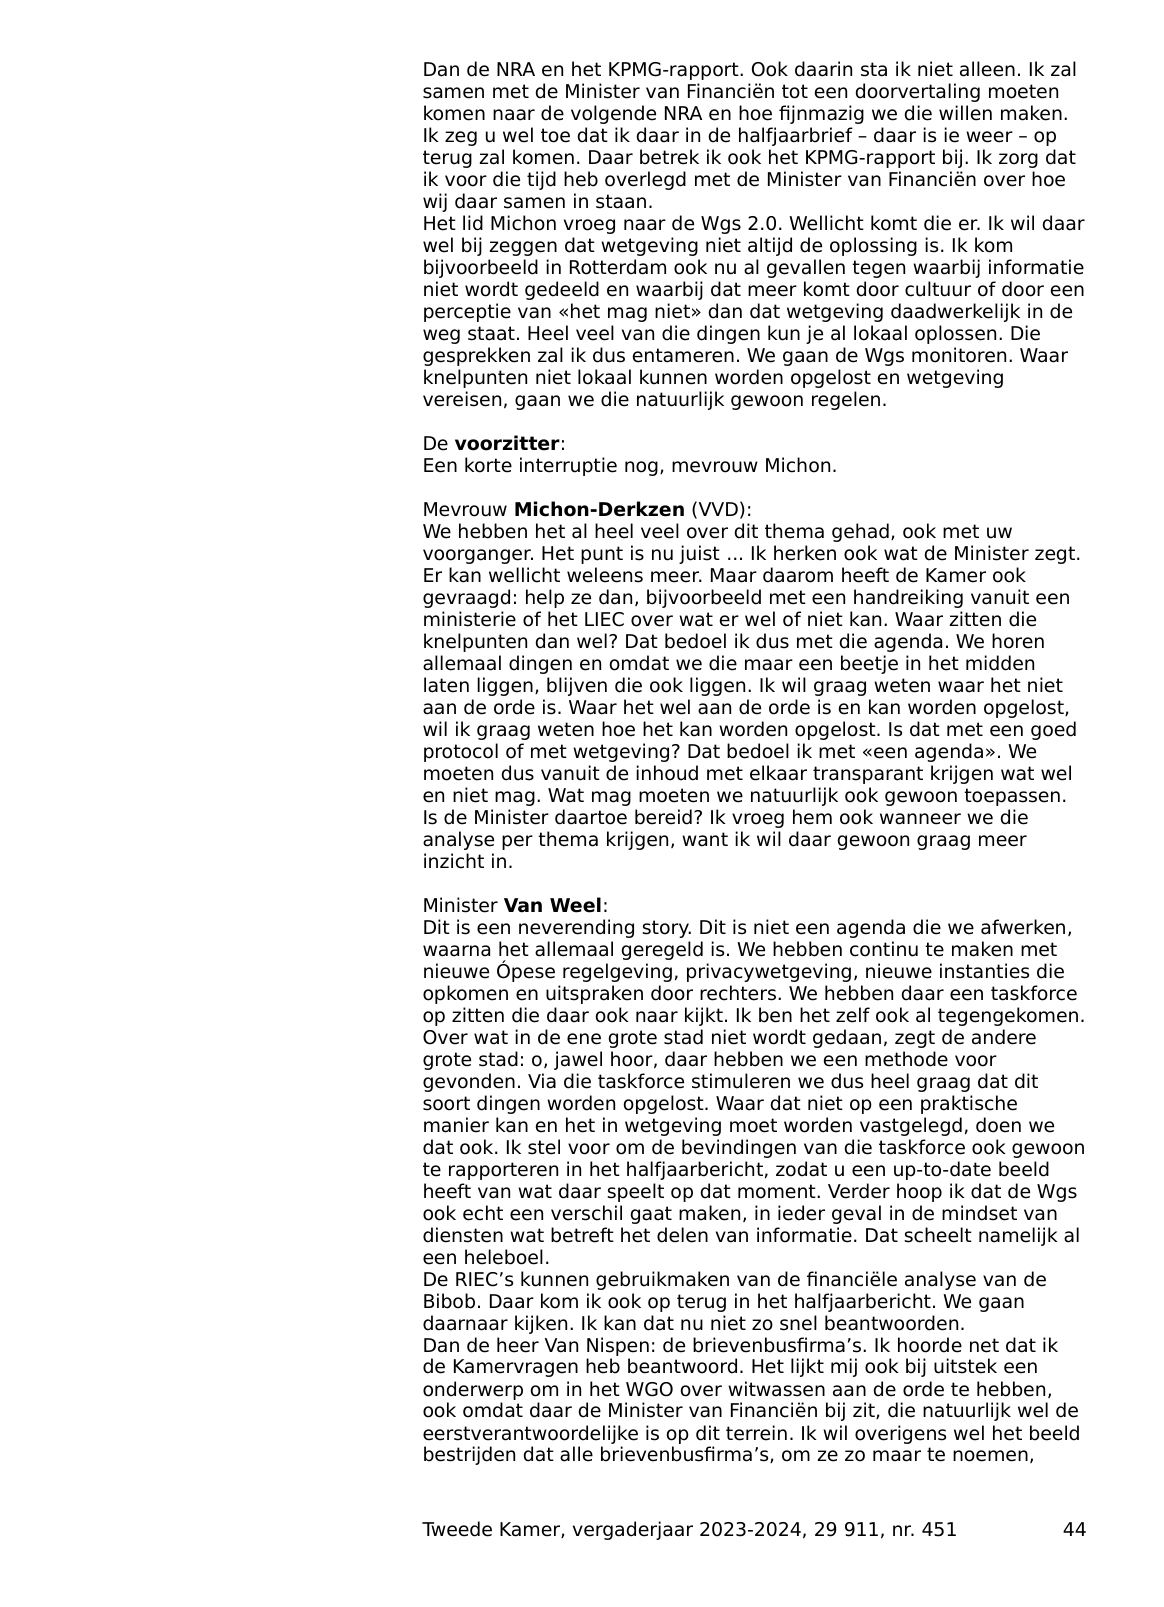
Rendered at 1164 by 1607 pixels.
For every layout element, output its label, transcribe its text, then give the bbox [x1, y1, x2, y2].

text Minister Van Weel: [422, 895, 1087, 917]
text De RIEC’s kunnen gebruikmaken van de financiële analyse van de Bibob. Daar kom ik ook op terug in het halfjaarbericht. We gaan daarnaar kijken. Ik kan dat nu niet zo snel beantwoorden. [422, 1268, 1087, 1334]
text De voorzitter: [422, 433, 1087, 455]
text Het lid Michon vroeg naar de Wgs 2.0. Wellicht komt die er. Ik wil daar wel bij zeggen dat wetgeving niet altijd de oplossing is. Ik kom bijvoorbeeld in Rotterdam ook nu al gevallen tegen waarbij informatie niet wordt gedeeld en waarbij dat meer komt door cultuur of door een perceptie van «het mag niet» dan dat wetgeving daadwerkelijk in de weg staat. Heel veel van die dingen kun je al lokaal oplossen. Die gesprekken zal ik dus entameren. We gaan de Wgs monitoren. Waar knelpunten niet lokaal kunnen worden opgelost en wetgeving vereisen, gaan we die natuurlijk gewoon regelen. [422, 213, 1087, 411]
text Mevrouw Michon-Derkzen (VVD): [422, 499, 1087, 521]
text Dan de heer Van Nispen: de brievenbusfirma’s. Ik hoorde net dat ik de Kamervragen heb beantwoord. Het lijkt mij ook bij uitstek een onderwerp om in het WGO over witwassen aan de orde te hebben, ook omdat daar de Minister van Financiën bij zit, die natuurlijk wel de eerstverantwoordelijke is op dit terrein. Ik wil overigens wel het beeld bestrijden dat alle brievenbusfirma’s, om ze zo maar te noemen, [422, 1334, 1087, 1466]
text Dan de NRA en het KPMG-rapport. Ook daarin sta ik niet alleen. Ik zal samen met de Minister van Financiën tot een doorvertaling moeten komen naar de volgende NRA en hoe fijnmazig we die willen maken. Ik zeg u wel toe dat ik daar in de halfjaarbrief – daar is ie weer – op terug zal komen. Daar betrek ik ook het KPMG-rapport bij. Ik zorg dat ik voor die tijd heb overlegd met de Minister van Financiën over hoe wij daar samen in staan. [422, 59, 1087, 213]
text Een korte interruptie nog, mevrouw Michon. [422, 455, 1087, 477]
text Dit is een neverending story. Dit is niet een agenda die we afwerken, waarna het allemaal geregeld is. We hebben continu te maken met nieuwe Ópese regelgeving, privacywetgeving, nieuwe instanties die opkomen en uitspraken door rechters. We hebben daar een taskforce op zitten die daar ook naar kijkt. Ik ben het zelf ook al tegengekomen. Over wat in de ene grote stad niet wordt gedaan, zegt de andere grote stad: o, jawel hoor, daar hebben we een methode voor gevonden. Via die taskforce stimuleren we dus heel graag dat dit soort dingen worden opgelost. Waar dat niet op een praktische manier kan en het in wetgeving moet worden vastgelegd, doen we dat ook. Ik stel voor om de bevindingen van die taskforce ook gewoon te rapporteren in het halfjaarbericht, zodat u een up-to-date beeld heeft van wat daar speelt op dat moment. Verder hoop ik dat de Wgs ook echt een verschil gaat maken, in ieder geval in de mindset van diensten wat betreft het delen van informatie. Dat scheelt namelijk al een heleboel. [422, 917, 1087, 1268]
text We hebben het al heel veel over dit thema gehad, ook met uw voorganger. Het punt is nu juist ... Ik herken ook wat de Minister zegt. Er kan wellicht weleens meer. Maar daarom heeft de Kamer ook gevraagd: help ze dan, bijvoorbeeld met een handreiking vanuit een ministerie of het LIEC over wat er wel of niet kan. Waar zitten die knelpunten dan wel? Dat bedoel ik dus met die agenda. We horen allemaal dingen en omdat we die maar een beetje in het midden laten liggen, blijven die ook liggen. Ik wil graag weten waar het niet aan de orde is. Waar het wel aan de orde is en kan worden opgelost, wil ik graag weten hoe het kan worden opgelost. Is dat met een goed protocol of met wetgeving? Dat bedoel ik met «een agenda». We moeten dus vanuit de inhoud met elkaar transparant krijgen wat wel en niet mag. Wat mag moeten we natuurlijk ook gewoon toepassen. Is de Minister daartoe bereid? Ik vroeg hem ook wanneer we die analyse per thema krijgen, want ik wil daar gewoon graag meer inzicht in. [422, 521, 1087, 873]
